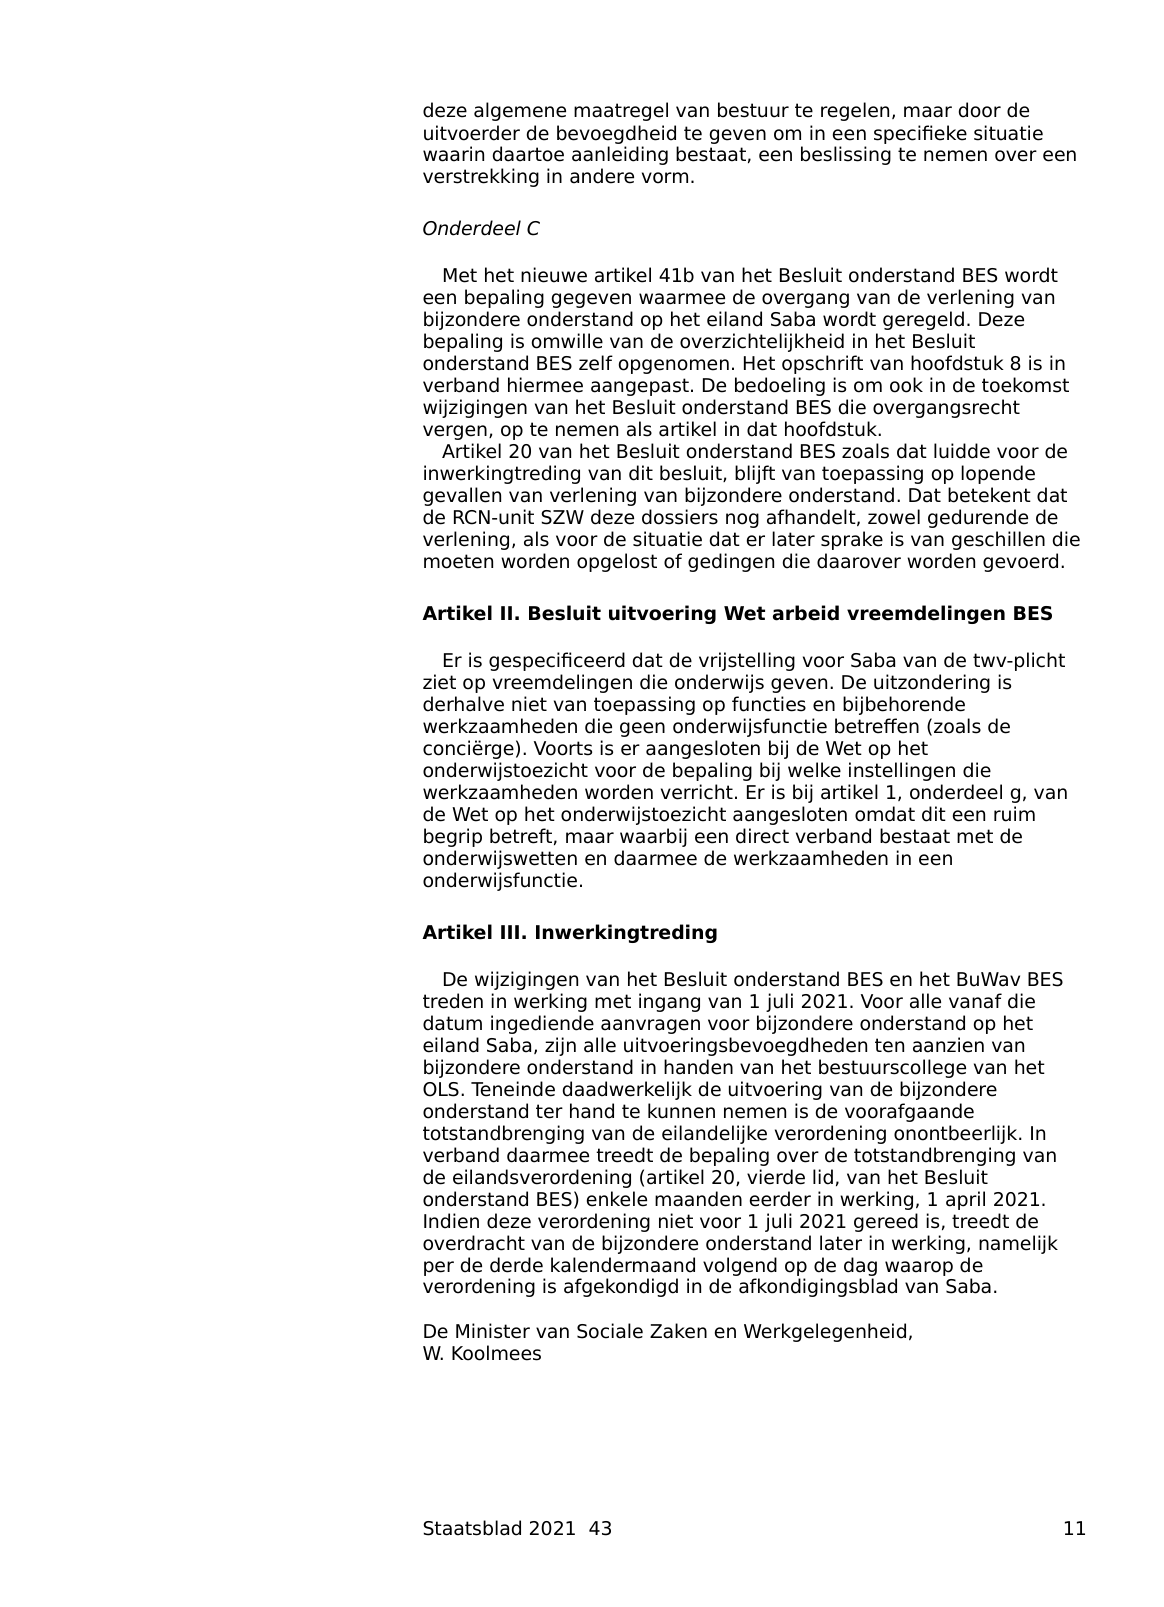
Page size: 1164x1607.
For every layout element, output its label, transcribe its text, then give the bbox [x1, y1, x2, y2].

subtitle Artikel II. Besluit uitvoering Wet arbeid vreemdelingen BES [422, 603, 1087, 625]
text Er is gespecificeerd dat de vrijstelling voor Saba van de twv-plicht ziet op vreemdelingen die onderwijs geven. De uitzondering is derhalve niet van toepassing op functies en bijbehorende werkzaamheden die geen onderwijsfunctie betreffen (zoals de conciërge). Voorts is er aangesloten bij de Wet op het onderwijstoezicht voor de bepaling bij welke instellingen die werkzaamheden worden verricht. Er is bij artikel 1, onderdeel g, van de Wet op het onderwijstoezicht aangesloten omdat dit een ruim begrip betreft, maar waarbij een direct verband bestaat met de onderwijswetten en daarmee de werkzaamheden in een onderwijsfunctie. [422, 650, 1087, 892]
text Met het nieuwe artikel 41b van het Besluit onderstand BES wordt een bepaling gegeven waarmee de overgang van de verlening van bijzondere onderstand op het eiland Saba wordt geregeld. Deze bepaling is omwille van de overzichtelijkheid in het Besluit onderstand BES zelf opgenomen. Het opschrift van hoofdstuk 8 is in verband hiermee aangepast. De bedoeling is om ook in de toekomst wijzigingen van het Besluit onderstand BES die overgangsrecht vergen, op te nemen als artikel in dat hoofdstuk. [422, 265, 1087, 441]
text De wijzigingen van het Besluit onderstand BES en het BuWav BES treden in werking met ingang van 1 juli 2021. Voor alle vanaf die datum ingediende aanvragen voor bijzondere onderstand op het eiland Saba, zijn alle uitvoeringsbevoegdheden ten aanzien van bijzondere onderstand in handen van het bestuurscollege van het OLS. Teneinde daadwerkelijk de uitvoering van de bijzondere onderstand ter hand te kunnen nemen is de voorafgaande totstandbrenging van de eilandelijke verordening onontbeerlijk. In verband daarmee treedt de bepaling over de totstandbrenging van de eilandsverordening (artikel 20, vierde lid, van het Besluit onderstand BES) enkele maanden eerder in werking, 1 april 2021. Indien deze verordening niet voor 1 juli 2021 gereed is, treedt de overdracht van de bijzondere onderstand later in werking, namelijk per de derde kalendermaand volgend op de dag waarop de verordening is afgekondigd in de afkondigingsblad van Saba. [422, 969, 1087, 1298]
subtitle Onderdeel C [422, 218, 1087, 240]
text deze algemene maatregel van bestuur te regelen, maar door de uitvoerder de bevoegdheid te geven om in een specifieke situatie waarin daartoe aanleiding bestaat, een beslissing te nemen over een verstrekking in andere vorm. [422, 100, 1087, 188]
subtitle Artikel III. Inwerkingtreding [422, 922, 1087, 944]
text Artikel 20 van het Besluit onderstand BES zoals dat luidde voor de inwerkingtreding van dit besluit, blijft van toepassing op lopende gevallen van verlening van bijzondere onderstand. Dat betekent dat de RCN-unit SZW deze dossiers nog afhandelt, zowel gedurende de verlening, als voor de situatie dat er later sprake is van geschillen die moeten worden opgelost of gedingen die daarover worden gevoerd. [422, 441, 1087, 573]
text De Minister van Sociale Zaken en Werkgelegenheid, W. Koolmees [422, 1321, 1087, 1364]
